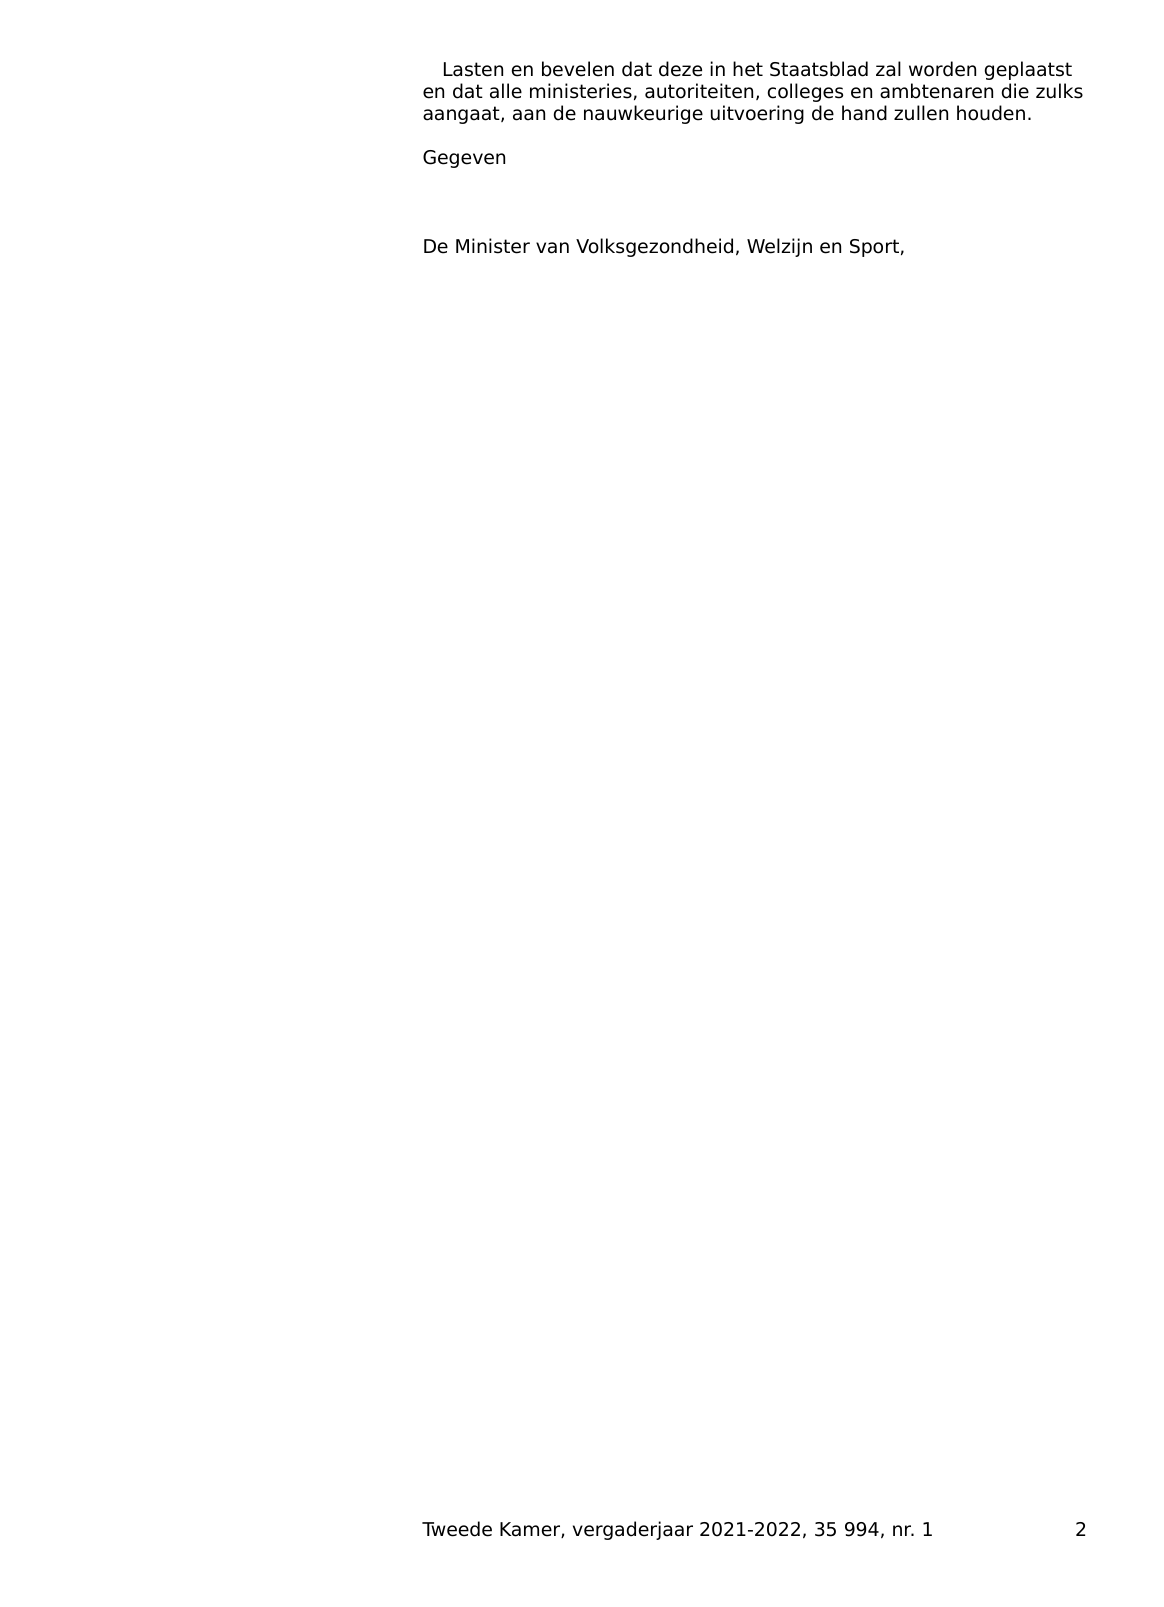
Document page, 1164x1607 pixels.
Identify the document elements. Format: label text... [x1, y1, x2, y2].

text Lasten en bevelen dat deze in het Staatsblad zal worden geplaatst en dat alle ministeries, autoriteiten, colleges en ambtenaren die zulks aangaat, aan de nauwkeurige uitvoering de hand zullen houden. [422, 59, 1087, 125]
text De Minister van Volksgezondheid, Welzijn en Sport, [422, 236, 1087, 258]
text Gegeven [422, 147, 1087, 169]
